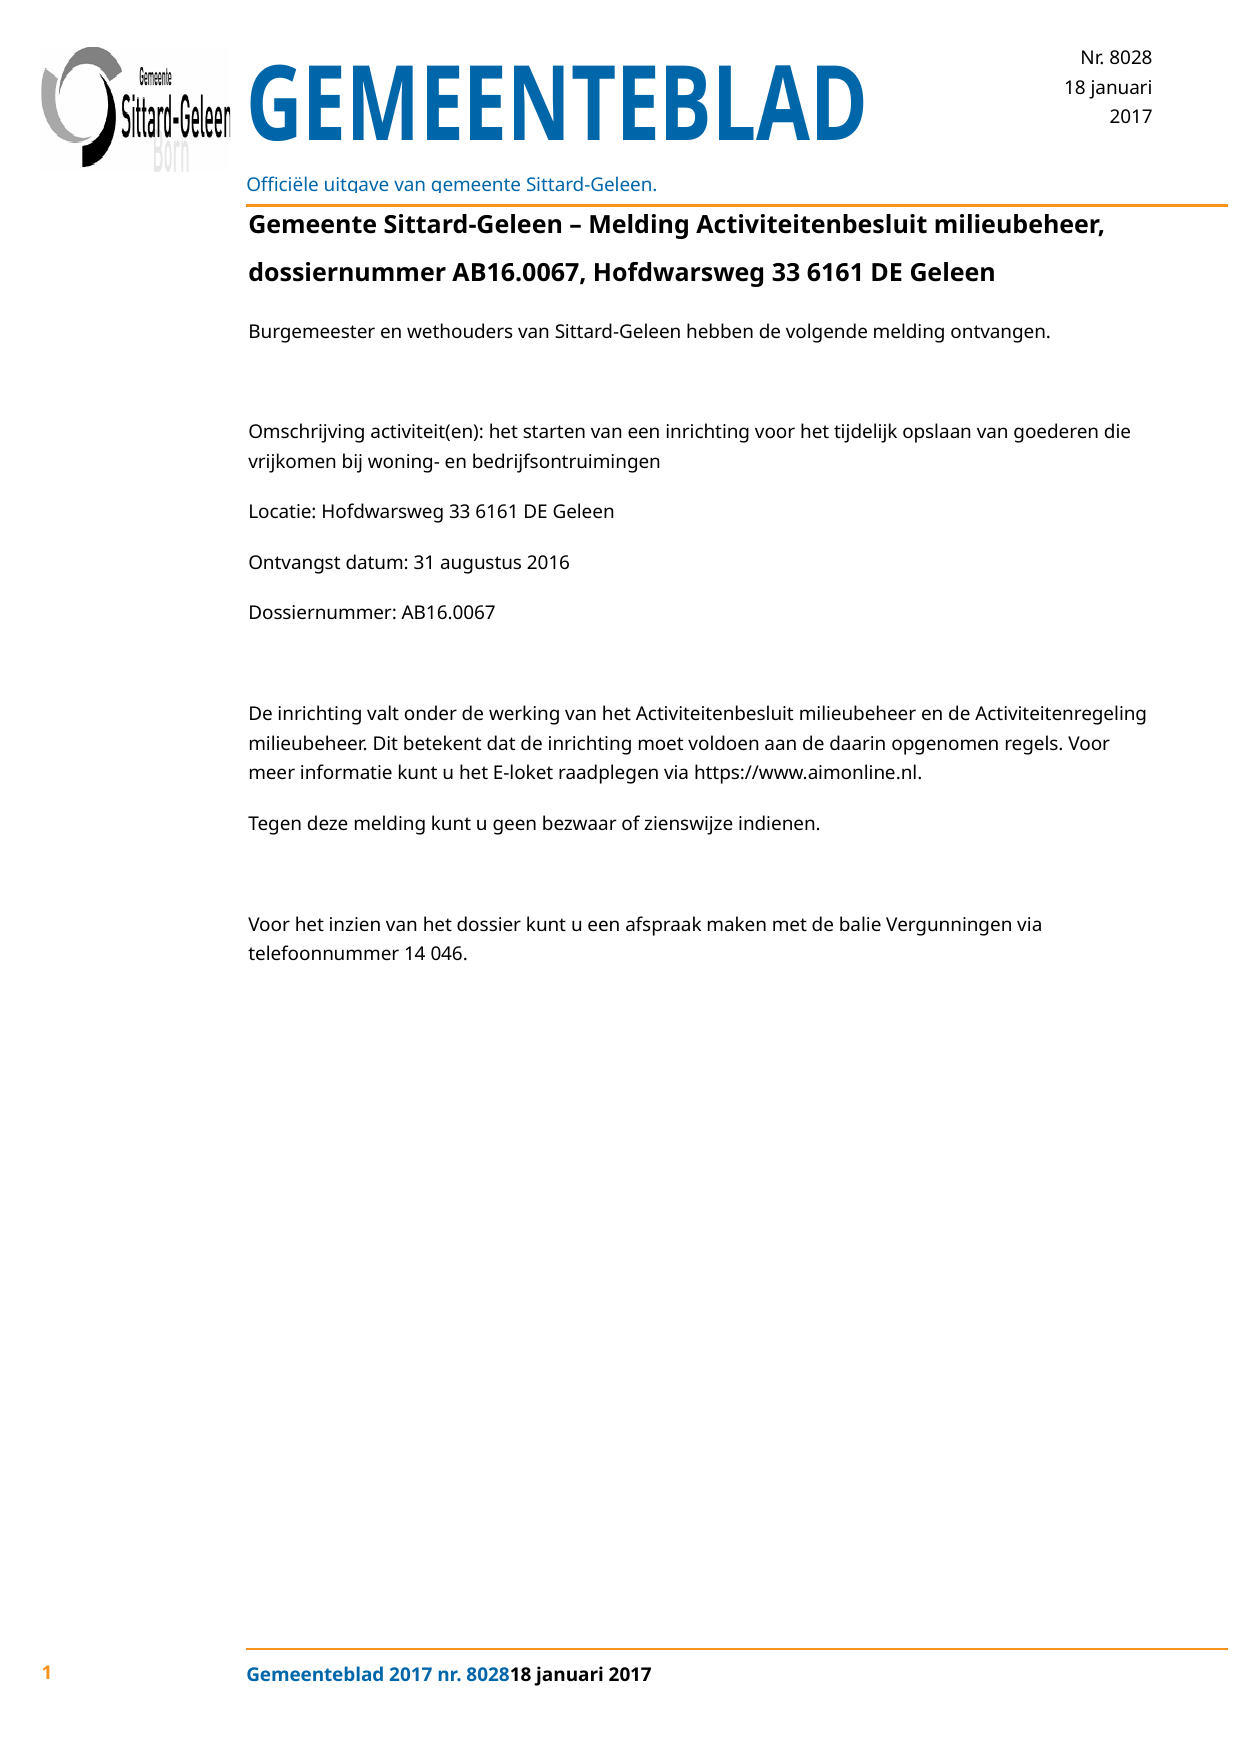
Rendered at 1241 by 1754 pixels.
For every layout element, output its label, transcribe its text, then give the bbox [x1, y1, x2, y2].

text Gemeente Sittard-Geleen – Melding Activiteitenbesluit milieubeheer, dossiernummer AB16.0067, Hofdwarsweg 33 6161 DE Geleen [248, 207, 1152, 288]
text Tegen deze melding kunt u geen bezwaar of zienswijze indienen. [248, 810, 1152, 836]
text Voor het inzien van het dossier kunt u een afspraak maken met de balie Vergunningen via telefoonnummer 14 046. [248, 911, 1152, 966]
text Ontvangst datum: 31 augustus 2016 [248, 549, 1152, 575]
text Omschrijving activiteit(en): het starten van een inrichting voor het tijdelijk opslaan van goederen die vrijkomen bij woning- en bedrijfsontruimingen [248, 419, 1152, 474]
picture [41, 47, 231, 172]
text Dossiernummer: AB16.0067 [248, 599, 1152, 625]
text De inrichting valt onder de werking van het Activiteitenbesluit milieubeheer en de Activiteitenregeling milieubeheer. Dit betekent dat de inrichting moet voldoen aan de daarin opgenomen regels. Voor meer informatie kunt u het E-loket raadplegen via https://www.aimonline.nl. [248, 700, 1152, 785]
text Burgemeester en wethouders van Sittard-Geleen hebben de volgende melding ontvangen. [248, 318, 1152, 344]
text Locatie: Hofdwarsweg 33 6161 DE Geleen [248, 499, 1152, 524]
